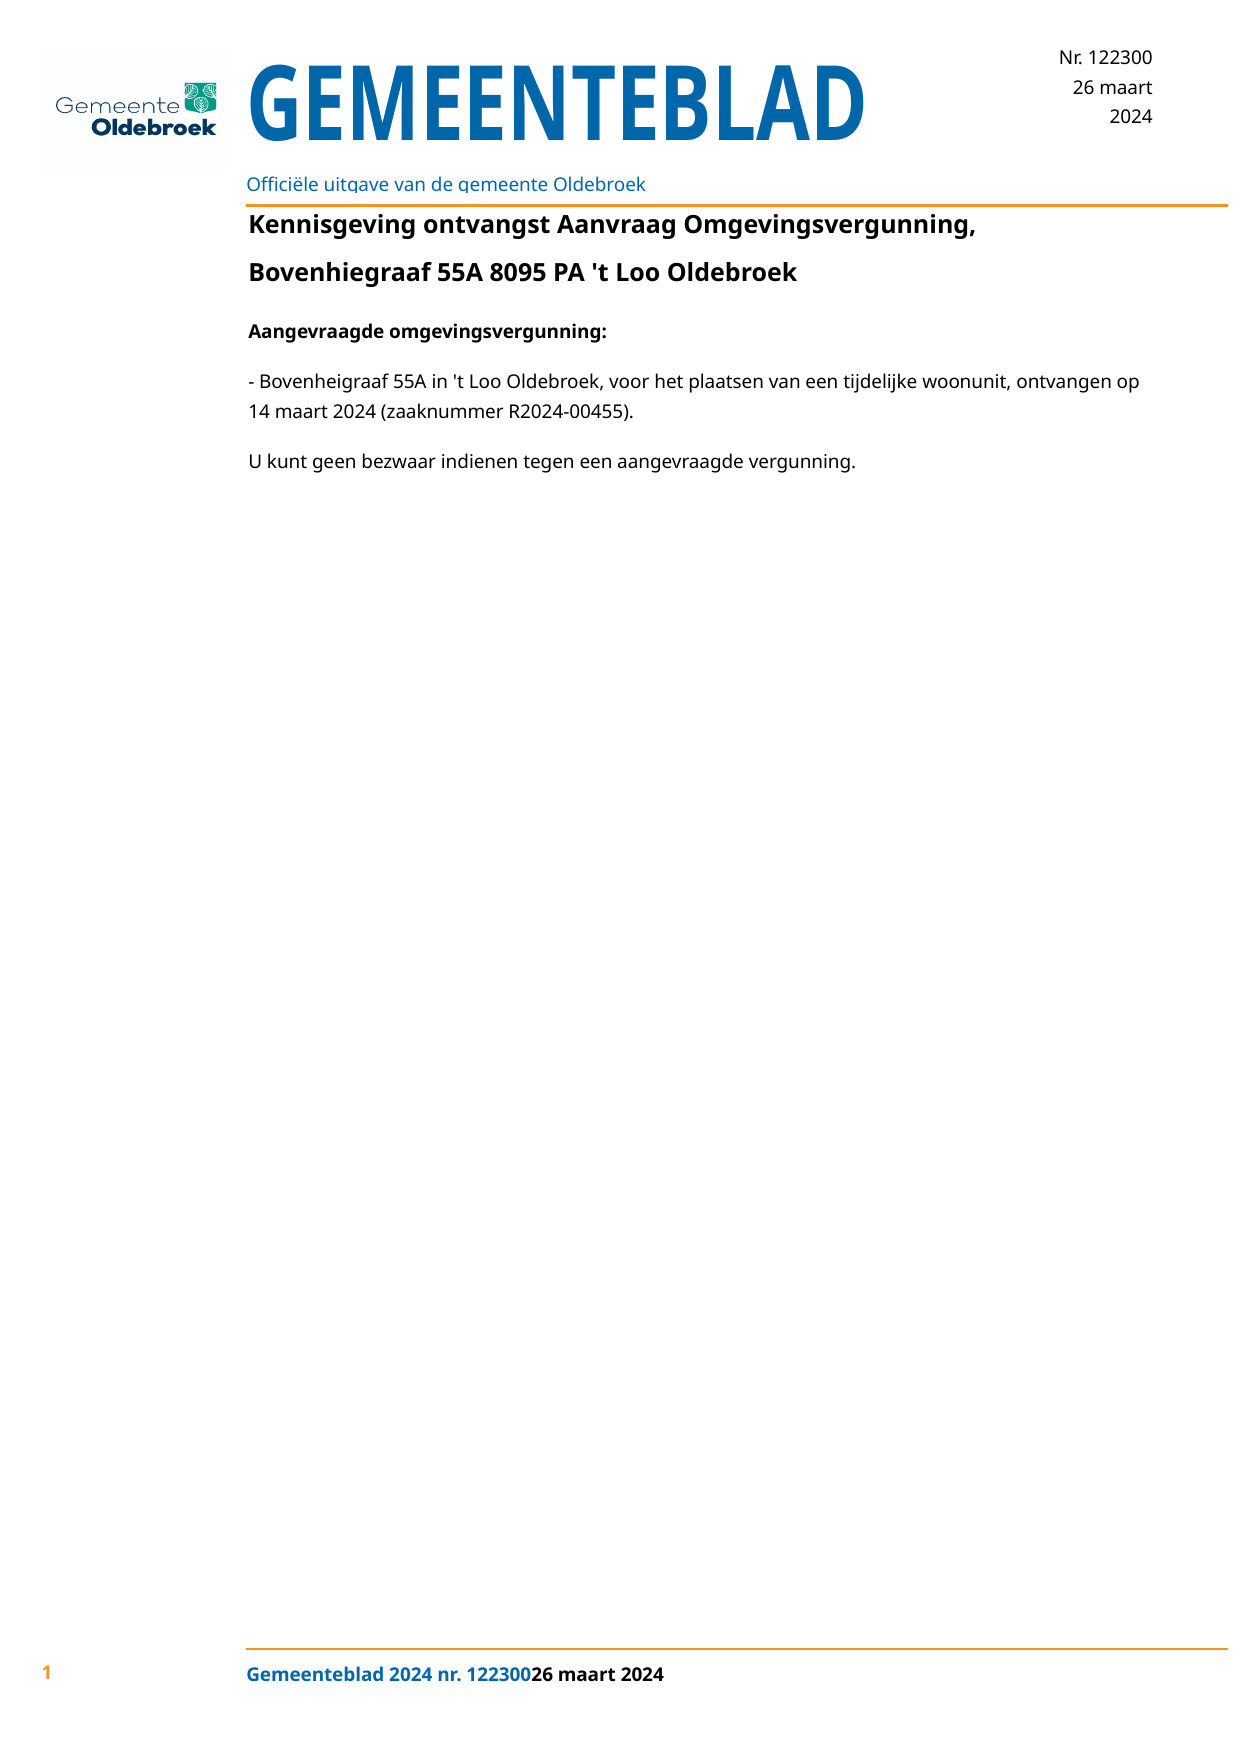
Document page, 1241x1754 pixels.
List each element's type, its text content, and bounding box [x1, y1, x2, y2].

picture [41, 47, 231, 172]
text Kennisgeving ontvangst Aanvraag Omgevingsvergunning, Bovenhiegraaf 55A 8095 PA 't Loo Oldebroek [248, 207, 1152, 288]
text - Bovenheigraaf 55A in 't Loo Oldebroek, voor het plaatsen van een tijdelijke woonunit, ontvangen op 14 maart 2024 (zaaknummer R2024-00455). [248, 368, 1152, 424]
text Aangevraagde omgevingsvergunning: [248, 318, 1152, 344]
text U kunt geen bezwaar indienen tegen een aangevraagde vergunning. [248, 448, 1152, 474]
